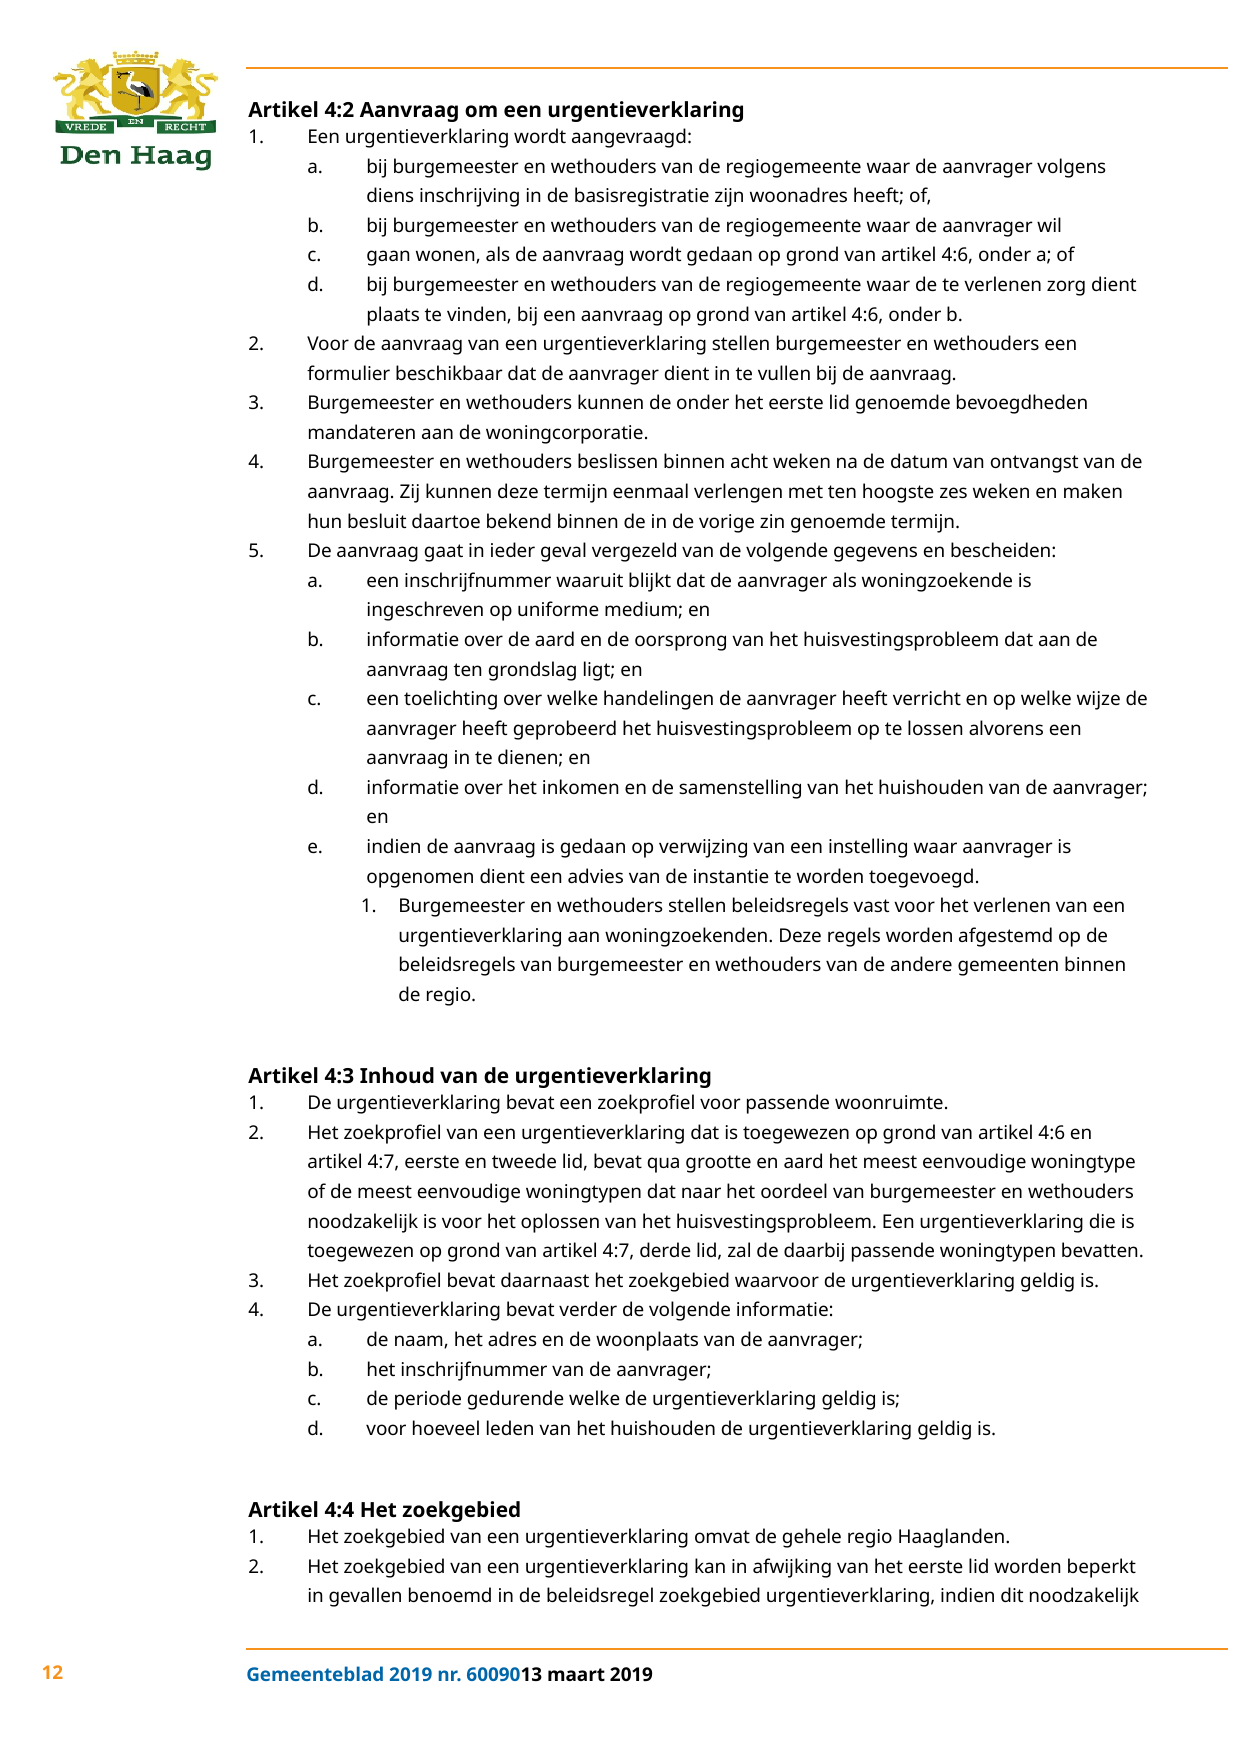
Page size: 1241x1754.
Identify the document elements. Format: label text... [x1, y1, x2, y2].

list Het zoekgebied van een urgentieverklaring omvat de gehele regio Haaglanden. [248, 1523, 1152, 1549]
list Het zoekprofiel van een urgentieverklaring dat is toegewezen op grond van artikel 4:6 en artikel 4:7, eerste en tweede lid, bevat qua grootte en aard het meest eenvoudige woningtype of de meest eenvoudige woningtypen dat naar het oordeel van burgemeester en wethouders noodzakelijk is voor het oplossen van het huisvestingsprobleem. Een urgentieverklaring die is toegewezen op grond van artikel 4:7, derde lid, zal de daarbij passende woningtypen bevatten. [248, 1119, 1152, 1263]
list Burgemeester en wethouders kunnen de onder het eerste lid genoemde bevoegdheden mandateren aan de woningcorporatie. [248, 389, 1152, 445]
list de periode gedurende welke de urgentieverklaring geldig is; [307, 1385, 1152, 1411]
list een toelichting over welke handelingen de aanvrager heeft verricht en op welke wijze de aanvrager heeft geprobeerd het huisvestingsprobleem op te lossen alvorens een aanvraag in te dienen; en [307, 685, 1152, 770]
list Burgemeester en wethouders stellen beleidsregels vast voor het verlenen van een urgentieverklaring aan woningzoekenden. Deze regels worden afgestemd op de beleidsregels van burgemeester en wethouders van de andere gemeenten binnen de regio. [361, 892, 1152, 1007]
picture [41, 47, 231, 172]
list gaan wonen, als de aanvraag wordt gedaan op grond van artikel 4:6, onder a; of [307, 242, 1152, 267]
list Voor de aanvraag van een urgentieverklaring stellen burgemeester en wethouders een formulier beschikbaar dat de aanvrager dient in te vullen bij de aanvraag. [248, 330, 1152, 386]
list Burgemeester en wethouders beslissen binnen acht weken na de datum van ontvangst van de aanvraag. Zij kunnen deze termijn eenmaal verlengen met ten hoogste zes weken en maken hun besluit daartoe bekend binnen de in de vorige zin genoemde termijn. [248, 449, 1152, 533]
list De urgentieverklaring bevat verder de volgende informatie: [248, 1297, 1152, 1322]
list een inschrijfnummer waaruit blijkt dat de aanvrager als woningzoekende is ingeschreven op uniforme medium; en [307, 567, 1152, 622]
list informatie over de aard en de oorsprong van het huisvestingsprobleem dat aan de aanvraag ten grondslag ligt; en [307, 626, 1152, 681]
list bij burgemeester en wethouders van de regiogemeente waar de aanvrager volgens diens inschrijving in de basisregistratie zijn woonadres heeft; of, [307, 153, 1152, 208]
text Artikel 4:4 Het zoekgebied [248, 1495, 1152, 1523]
list Een urgentieverklaring wordt aangevraagd: [248, 123, 1152, 149]
text Artikel 4:2 Aanvraag om een urgentieverklaring [248, 95, 1152, 123]
list Het zoekgebied van een urgentieverklaring kan in afwijking van het eerste lid worden beperkt in gevallen benoemd in de beleidsregel zoekgebied urgentieverklaring, indien dit noodzakelijk [248, 1553, 1152, 1608]
list het inschrijfnummer van de aanvrager; [307, 1356, 1152, 1382]
list De urgentieverklaring bevat een zoekprofiel voor passende woonruimte. [248, 1089, 1152, 1115]
list Het zoekprofiel bevat daarnaast het zoekgebied waarvoor de urgentieverklaring geldig is. [248, 1267, 1152, 1293]
list bij burgemeester en wethouders van de regiogemeente waar de aanvrager wil [307, 212, 1152, 238]
list voor hoeveel leden van het huishouden de urgentieverklaring geldig is. [307, 1415, 1152, 1441]
list indien de aanvraag is gedaan op verwijzing van een instelling waar aanvrager is opgenomen dient een advies van de instantie te worden toegevoegd. [307, 833, 1152, 888]
list de naam, het adres en de woonplaats van de aanvrager; [307, 1326, 1152, 1352]
list bij burgemeester en wethouders van de regiogemeente waar de te verlenen zorg dient plaats te vinden, bij een aanvraag op grond van artikel 4:6, onder b. [307, 271, 1152, 326]
text Artikel 4:3 Inhoud van de urgentieverklaring [248, 1061, 1152, 1089]
list De aanvraag gaat in ieder geval vergezeld van de volgende gegevens en bescheiden: [248, 537, 1152, 563]
list informatie over het inkomen en de samenstelling van het huishouden van de aanvrager; en [307, 774, 1152, 829]
